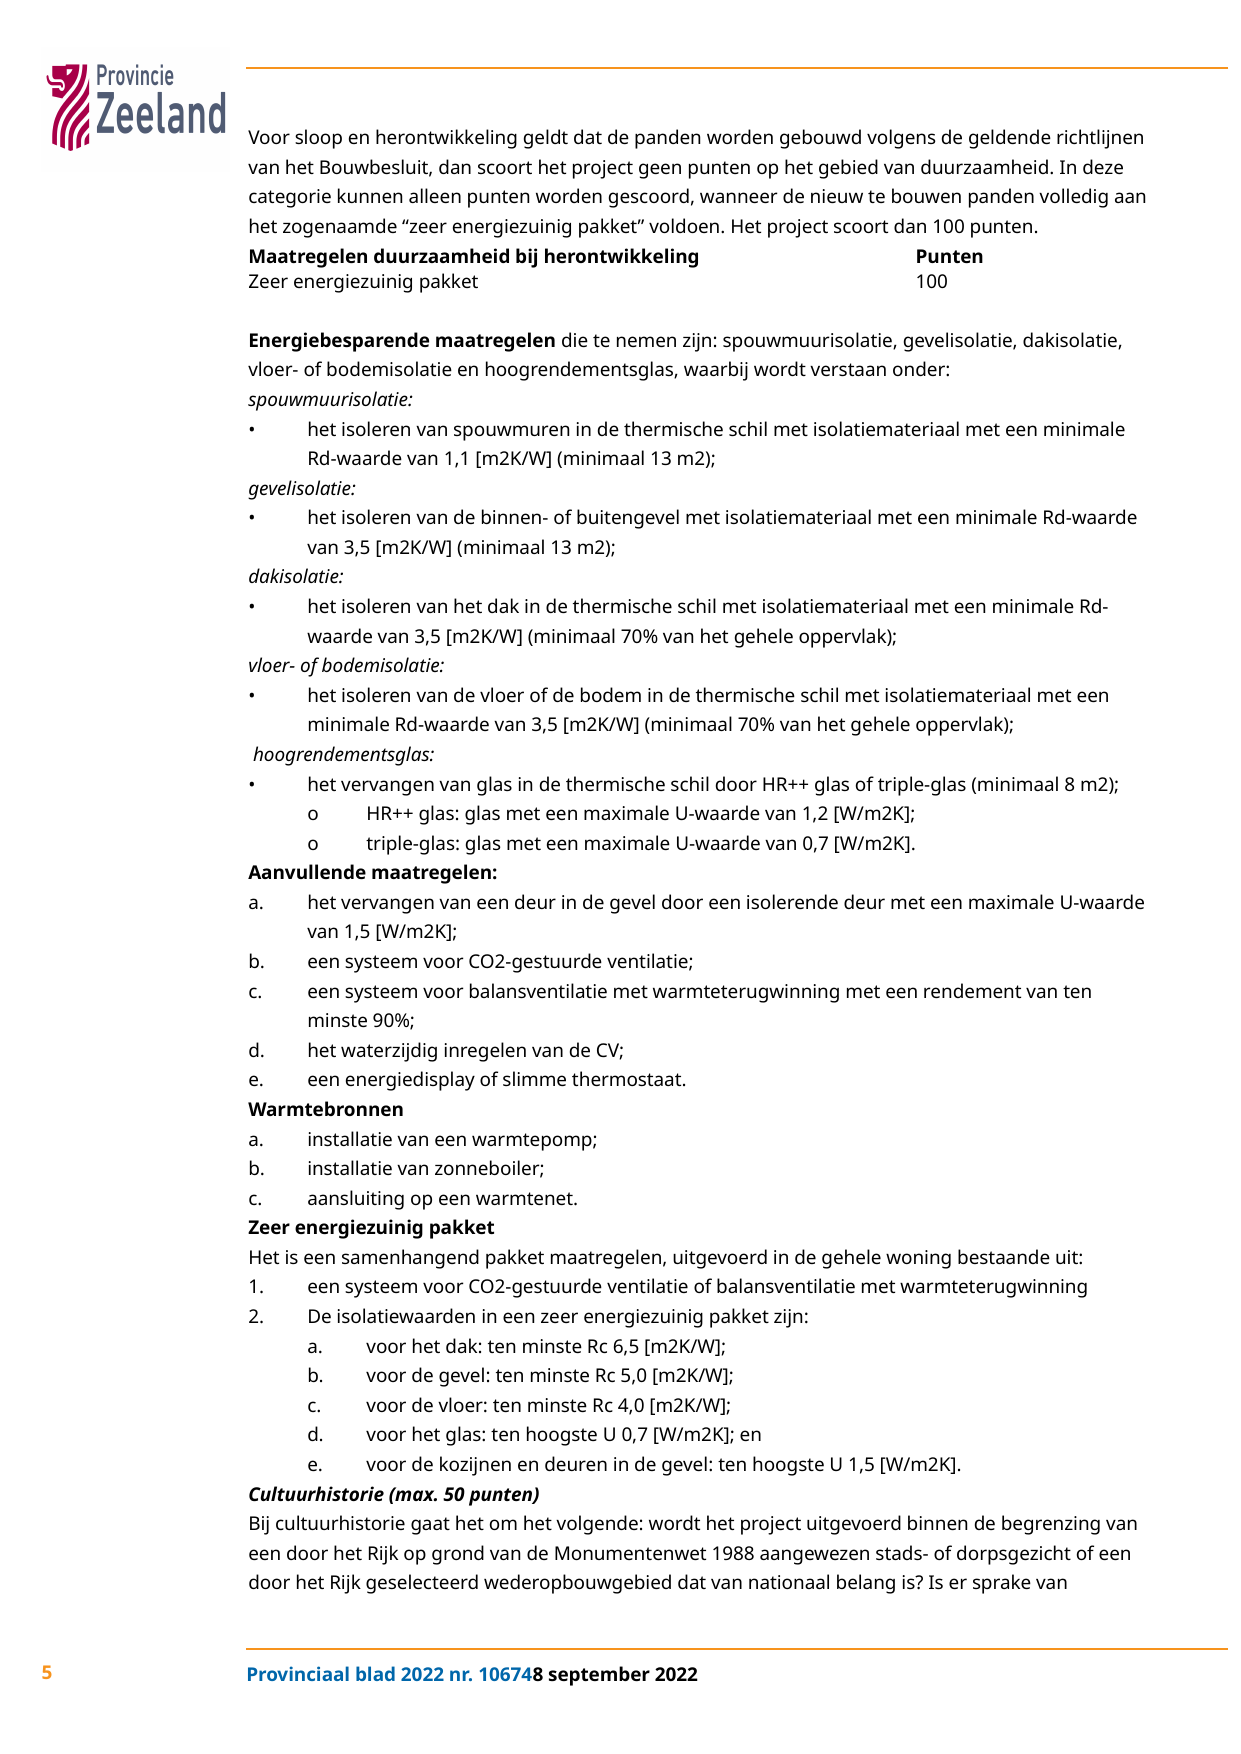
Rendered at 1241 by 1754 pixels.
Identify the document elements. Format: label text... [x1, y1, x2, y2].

list het isoleren van het dak in de thermische schil met isolatiemateriaal met een minimale Rd-waarde van 3,5 [m2K/W] (minimaal 70% van het gehele oppervlak); [248, 593, 1152, 649]
picture [41, 47, 231, 172]
list voor de gevel: ten minste Rc 5,0 [m2K/W]; [307, 1362, 1152, 1388]
text vloer- of bodemisolatie: [248, 652, 1152, 678]
list aansluiting op een warmtenet. [248, 1185, 1152, 1211]
text Energiebesparende maatregelen die te nemen zijn: spouwmuurisolatie, gevelisolatie, dakisolatie, vloer- of bodemisolatie en hoogrendementsglas, waarbij wordt verstaan onder: [248, 327, 1152, 382]
list triple-glas: glas met een maximale U-waarde van 0,7 [W/m2K]. [307, 830, 1152, 856]
text Het is een samenhangend pakket maatregelen, uitgevoerd in de gehele woning bestaande uit: [248, 1244, 1152, 1270]
list HR++ glas: glas met een maximale U-waarde van 1,2 [W/m2K]; [307, 800, 1152, 826]
list een energiedisplay of slimme thermostaat. [248, 1067, 1152, 1092]
list het isoleren van de vloer of de bodem in de thermische schil met isolatiemateriaal met een minimale Rd-waarde van 3,5 [m2K/W] (minimaal 70% van het gehele oppervlak); [248, 682, 1152, 737]
list voor de vloer: ten minste Rc 4,0 [m2K/W]; [307, 1392, 1152, 1418]
text Cultuurhistorie (max. 50 punten) [248, 1481, 1152, 1507]
text Bij cultuurhistorie gaat het om het volgende: wordt het project uitgevoerd binnen de begrenzing van een door het Rijk op grond van de Monumentenwet 1988 aangewezen stads- of dorpsgezicht of een door het Rijk geselecteerd wederopbouwgebied dat van nationaal belang is? Is er sprake van [248, 1510, 1152, 1595]
text spouwmuurisolatie: [248, 386, 1152, 412]
text Zeer energiezuinig pakket [248, 1214, 1152, 1240]
text Aanvullende maatregelen: [248, 859, 1152, 885]
list het vervangen van glas in de thermische schil door HR++ glas of triple-glas (minimaal 8 m2); [248, 771, 1152, 797]
text hoogrendementsglas: [248, 741, 1152, 767]
text Voor sloop en herontwikkeling geldt dat de panden worden gebouwd volgens de geldende richtlijnen van het Bouwbesluit, dan scoort het project geen punten op het gebied van duurzaamheid. In deze categorie kunnen alleen punten worden gescoord, wanneer de nieuw te bouwen panden volledig aan het zogenaamde “zeer energiezuinig pakket” voldoen. Het project scoort dan 100 punten. [248, 124, 1152, 239]
list het isoleren van spouwmuren in de thermische schil met isolatiemateriaal met een minimale Rd-waarde van 1,1 [m2K/W] (minimaal 13 m2); [248, 416, 1152, 471]
list voor het glas: ten hoogste U 0,7 [W/m2K]; en [307, 1422, 1152, 1447]
list een systeem voor CO2-gestuurde ventilatie; [248, 948, 1152, 974]
list het isoleren van de binnen- of buitengevel met isolatiemateriaal met een minimale Rd-waarde van 3,5 [m2K/W] (minimaal 13 m2); [248, 504, 1152, 560]
list voor de kozijnen en deuren in de gevel: ten hoogste U 1,5 [W/m2K]. [307, 1451, 1152, 1477]
text gevelisolatie: [248, 475, 1152, 501]
list voor het dak: ten minste Rc 6,5 [m2K/W]; [307, 1333, 1152, 1359]
list De isolatiewaarden in een zeer energiezuinig pakket zijn: [248, 1303, 1152, 1329]
text Warmtebronnen [248, 1096, 1152, 1122]
table_header Maatregelen duurzaamheid bij herontwikkeling [248, 243, 915, 268]
list het waterzijdig inregelen van de CV; [248, 1037, 1152, 1063]
table_cell 100 [915, 269, 1152, 294]
table_cell Zeer energiezuinig pakket [248, 269, 915, 294]
table_header Punten [915, 243, 1152, 268]
list installatie van zonneboiler; [248, 1155, 1152, 1181]
list het vervangen van een deur in de gevel door een isolerende deur met een maximale U-waarde van 1,5 [W/m2K]; [248, 889, 1152, 944]
text dakisolatie: [248, 564, 1152, 589]
list een systeem voor CO2-gestuurde ventilatie of balansventilatie met warmteterugwinning [248, 1274, 1152, 1299]
list installatie van een warmtepomp; [248, 1126, 1152, 1152]
list een systeem voor balansventilatie met warmteterugwinning met een rendement van ten minste 90%; [248, 978, 1152, 1033]
